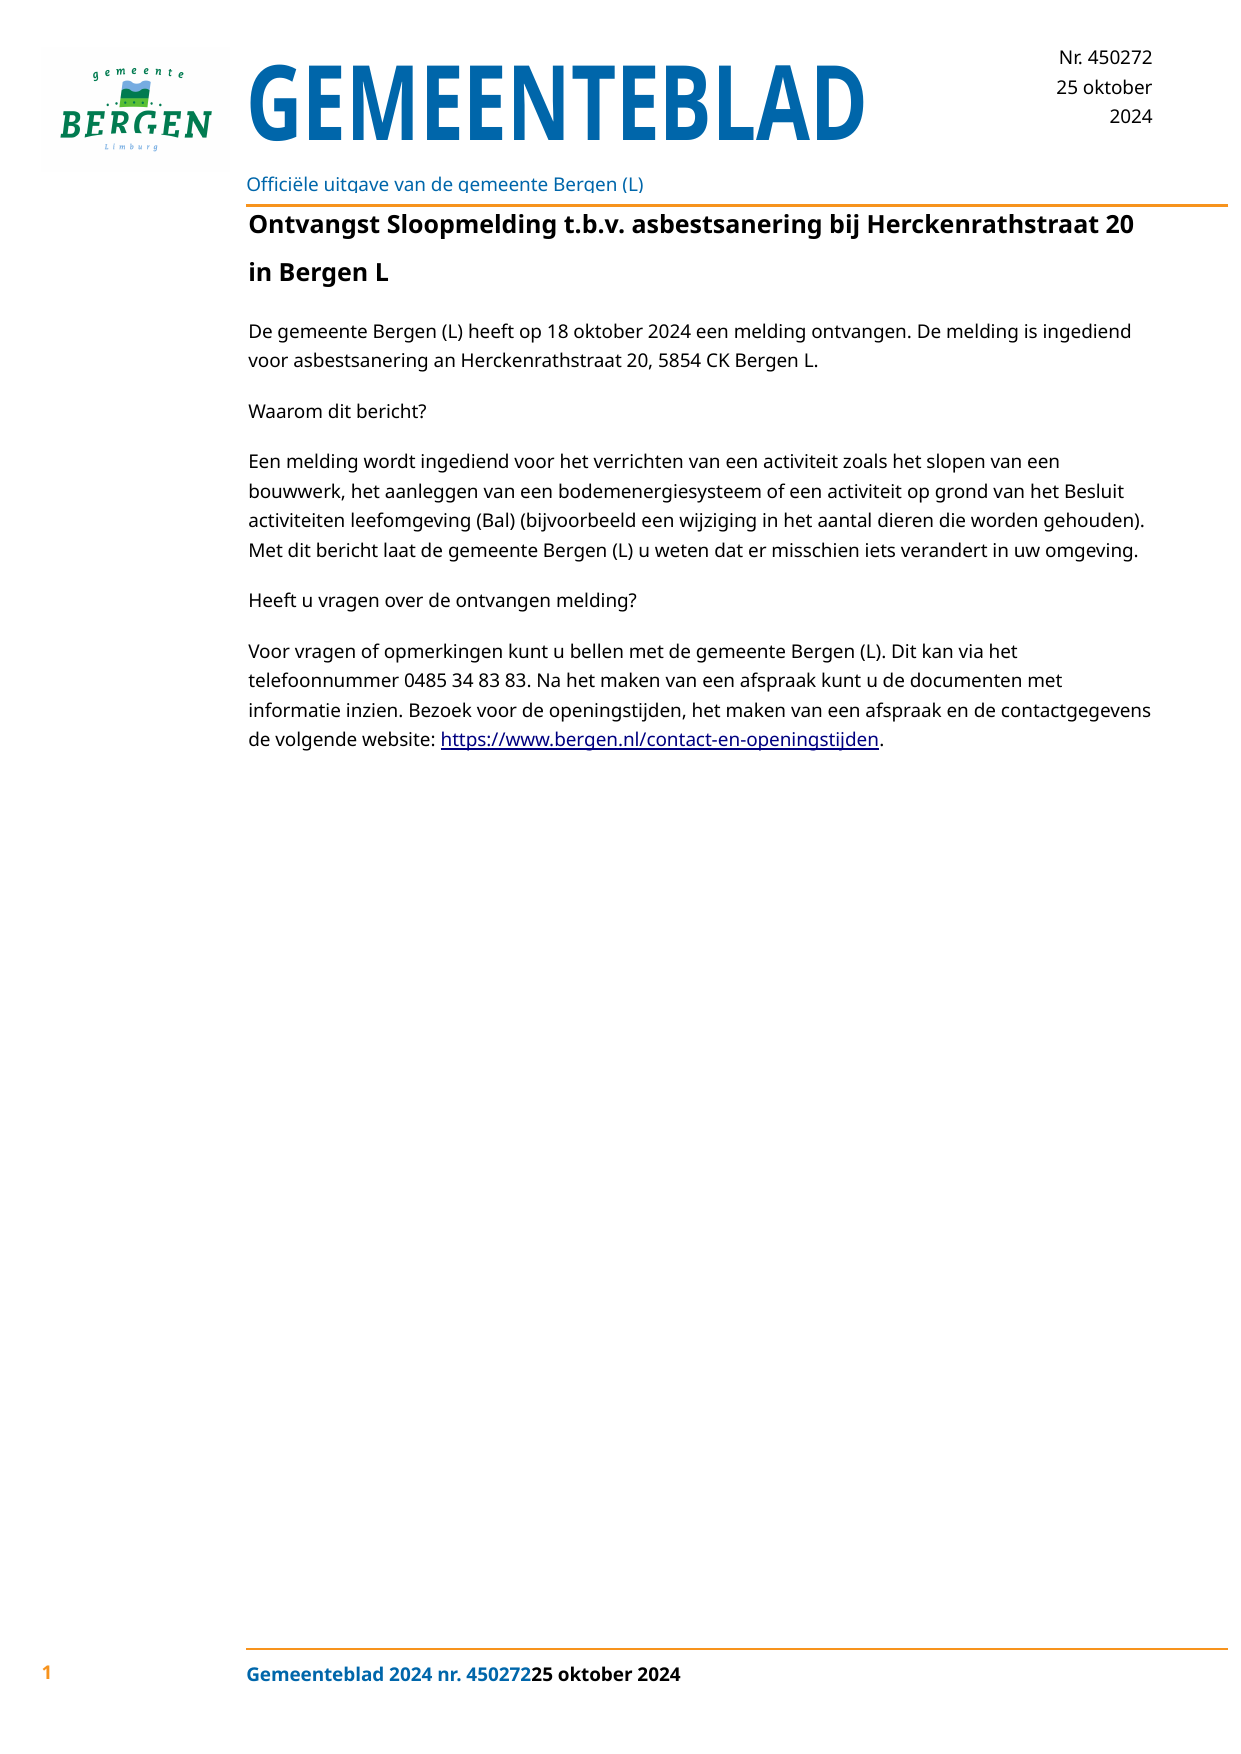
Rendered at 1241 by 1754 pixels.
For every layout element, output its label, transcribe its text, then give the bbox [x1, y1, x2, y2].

text Ontvangst Sloopmelding t.b.v. asbestsanering bij Herckenrathstraat 20 in Bergen L [248, 207, 1152, 288]
picture [41, 47, 231, 172]
text Een melding wordt ingediend voor het verrichten van een activiteit zoals het slopen van een bouwwerk, het aanleggen van een bodemenergiesysteem of een activiteit op grond van het Besluit activiteiten leefomgeving (Bal) (bijvoorbeeld een wijziging in het aantal dieren die worden gehouden). Met dit bericht laat de gemeente Bergen (L) u weten dat er misschien iets verandert in uw omgeving. [248, 448, 1152, 563]
text Heeft u vragen over de ontvangen melding? [248, 587, 1152, 613]
text Voor vragen of opmerkingen kunt u bellen met de gemeente Bergen (L). Dit kan via het telefoonnummer 0485 34 83 83. Na het maken van een afspraak kunt u de documenten met informatie inzien. Bezoek voor de openingstijden, het maken van een afspraak en de contactgegevens de volgende website: https://www.bergen.nl/contact-en-openingstijden. [248, 638, 1152, 752]
text De gemeente Bergen (L) heeft op 18 oktober 2024 een melding ontvangen. De melding is ingediend voor asbestsanering an Herckenrathstraat 20, 5854 CK Bergen L. [248, 318, 1152, 373]
text Waarom dit bericht? [248, 398, 1152, 424]
